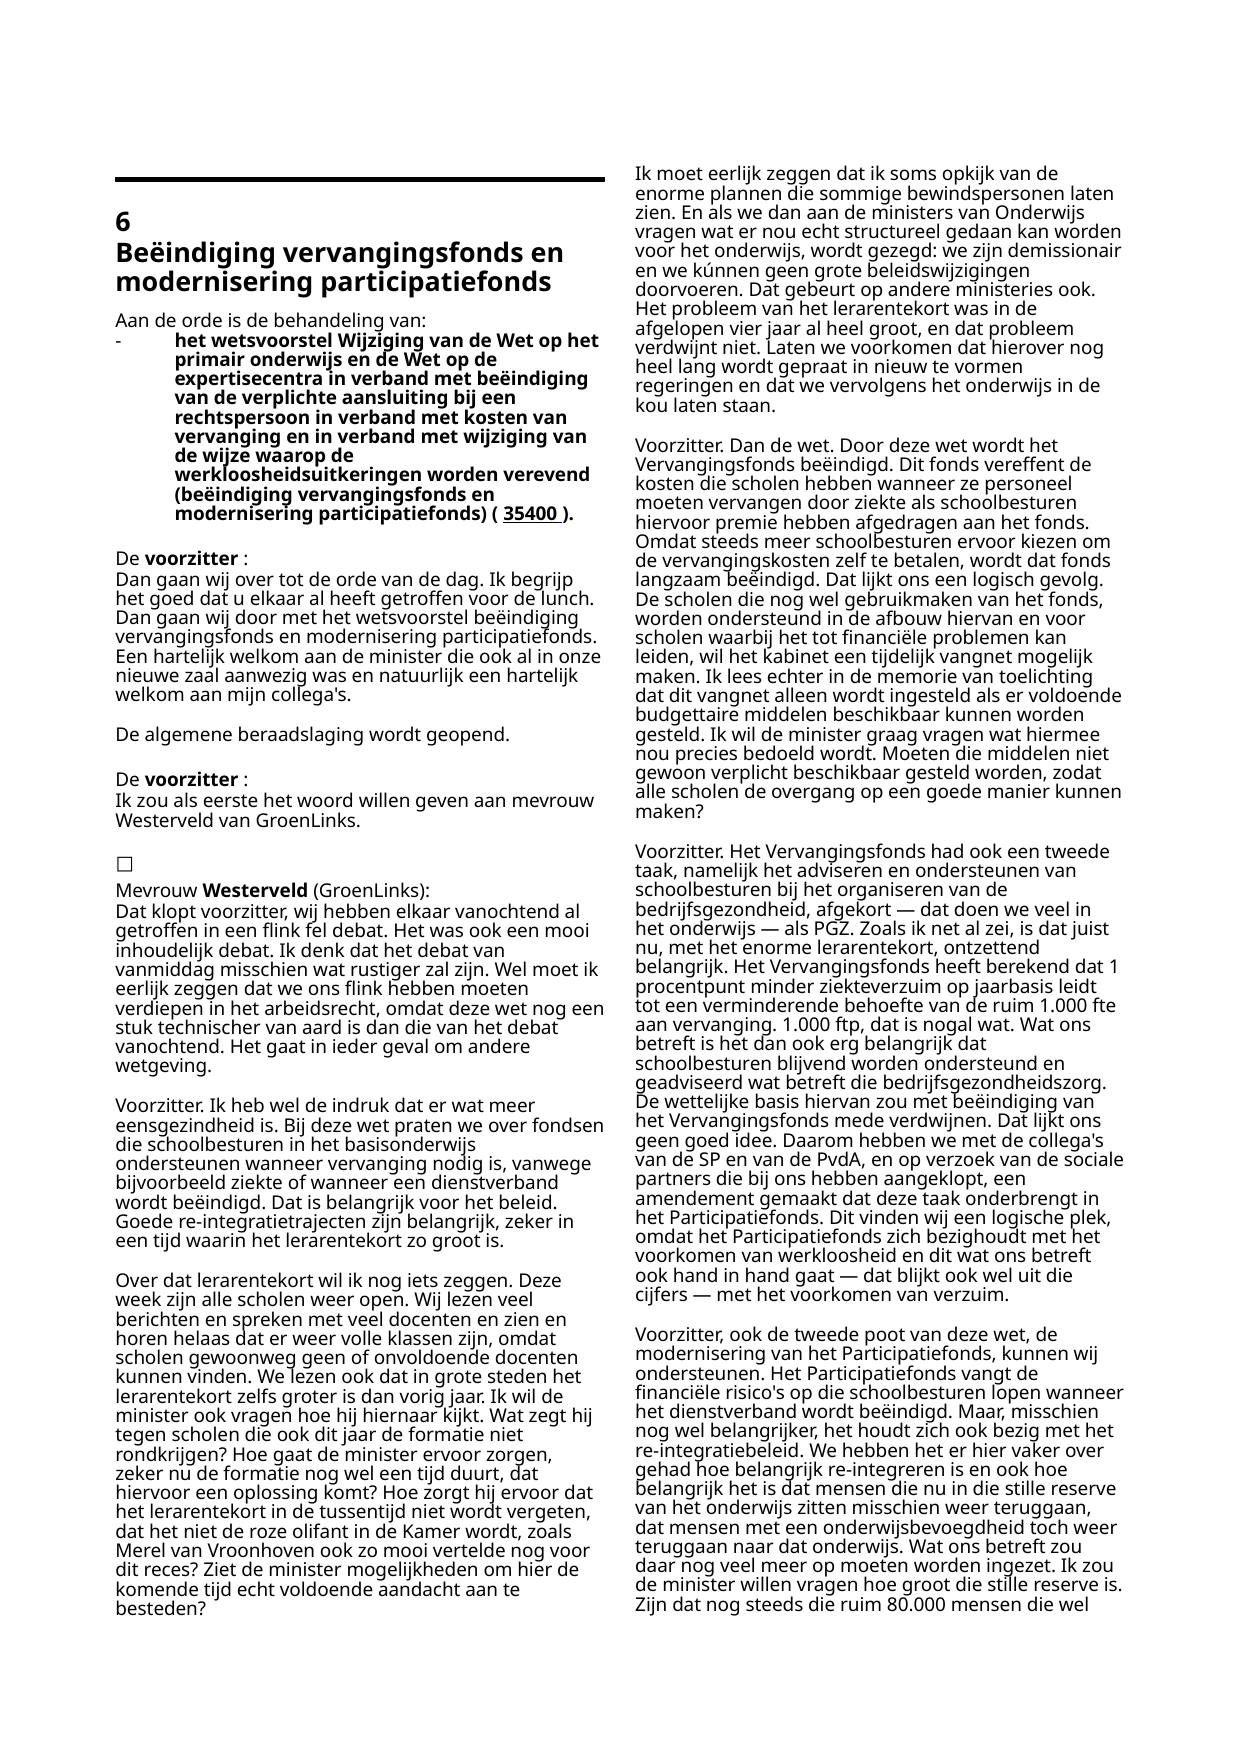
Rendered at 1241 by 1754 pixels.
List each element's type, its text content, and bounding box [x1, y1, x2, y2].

text Voorzitter. Het Vervangingsfonds had ook een tweede taak, namelijk het adviseren en ondersteunen van schoolbesturen bij het organiseren van de bedrijfsgezondheid, afgekort — dat doen we veel in het onderwijs — als PGZ. Zoals ik net al zei, is dat juist nu, met het enorme lerarentekort, ontzettend belangrijk. Het Vervangingsfonds heeft berekend dat 1 procentpunt minder ziekteverzuim op jaarbasis leidt tot een verminderende behoefte van de ruim 1.000 fte aan vervanging. 1.000 ftp, dat is nogal wat. Wat ons betreft is het dan ook erg belangrijk dat schoolbesturen blijvend worden ondersteund en geadviseerd wat betreft die bedrijfsgezondheidszorg. De wettelijke basis hiervan zou met beëindiging van het Vervangingsfonds mede verdwijnen. Dat lijkt ons geen goed idee. Daarom hebben we met de collega's van de SP en van de PvdA, en op verzoek van de sociale partners die bij ons hebben aangeklopt, een amendement gemaakt dat deze taak onderbrengt in het Participatiefonds. Dit vinden wij een logische plek, omdat het Participatiefonds zich bezighoudt met het voorkomen van werkloosheid en dit wat ons betreft ook hand in hand gaat — dat blijkt ook wel uit die cijfers — met het voorkomen van verzuim. [635, 843, 1125, 1305]
text Beëindiging vervangingsfonds en modernisering participatiefonds [115, 239, 605, 312]
text ⬜ [115, 852, 605, 877]
text De voorzitter : [115, 545, 605, 571]
text Ik zou als eerste het woord willen geven aan mevrouw Westerveld van GroenLinks. [115, 792, 605, 831]
text Dat klopt voorzitter, wij hebben elkaar vanochtend al getroffen in een flink fel debat. Het was ook een mooi inhoudelijk debat. Ik denk dat het debat van vanmiddag misschien wat rustiger zal zijn. Wel moet ik eerlijk zeggen dat we ons flink hebben moeten verdiepen in het arbeidsrecht, omdat deze wet nog een stuk technischer van aard is dan die van het debat vanochtend. Het gaat in ieder geval om andere wetgeving. [115, 903, 605, 1077]
text Dan gaan wij over tot de orde van de dag. Ik begrijp het goed dat u elkaar al heeft getroffen voor de lunch. Dan gaan wij door met het wetsvoorstel beëindiging vervangingsfonds en modernisering participatiefonds. Een hartelijk welkom aan de minister die ook al in onze nieuwe zaal aanwezig was en natuurlijk een hartelijk welkom aan mijn collega's. [115, 571, 605, 706]
list het wetsvoorstel Wijziging van de Wet op het primair onderwijs en de Wet op de expertisecentra in verband met beëindiging van de verplichte aansluiting bij een rechtspersoon in verband met kosten van vervanging en in verband met wijziging van de wijze waarop de werkloosheidsuitkeringen worden verevend (beëindiging vervangingsfonds en modernisering participatiefonds) ( 35400 ). [115, 332, 605, 524]
text Voorzitter. Dan de wet. Door deze wet wordt het Vervangingsfonds beëindigd. Dit fonds vereffent de kosten die scholen hebben wanneer ze personeel moeten vervangen door ziekte als schoolbesturen hiervoor premie hebben afgedragen aan het fonds. Omdat steeds meer schoolbesturen ervoor kiezen om de vervangingskosten zelf te betalen, wordt dat fonds langzaam beëindigd. Dat lijkt ons een logisch gevolg. De scholen die nog wel gebruikmaken van het fonds, worden ondersteund in de afbouw hiervan en voor scholen waarbij het tot financiële problemen kan leiden, wil het kabinet een tijdelijk vangnet mogelijk maken. Ik lees echter in de memorie van toelichting dat dit vangnet alleen wordt ingesteld als er voldoende budgettaire middelen beschikbaar kunnen worden gesteld. Ik wil de minister graag vragen wat hiermee nou precies bedoeld wordt. Moeten die middelen niet gewoon verplicht beschikbaar gesteld worden, zodat alle scholen de overgang op een goede manier kunnen maken? [635, 437, 1125, 822]
text Mevrouw Westerveld (GroenLinks): [115, 877, 605, 903]
text Voorzitter, ook de tweede poot van deze wet, de modernisering van het Participatiefonds, kunnen wij ondersteunen. Het Participatiefonds vangt de financiële risico's op die schoolbesturen lopen wanneer het dienstverband wordt beëindigd. Maar, misschien nog wel belangrijker, het houdt zich ook bezig met het re-integratiebeleid. We hebben het er hier vaker over gehad hoe belangrijk re-integreren is en ook hoe belangrijk het is dat mensen die nu in die stille reserve van het onderwijs zitten misschien weer teruggaan, dat mensen met een onderwijsbevoegdheid toch weer teruggaan naar dat onderwijs. Wat ons betreft zou daar nog veel meer op moeten worden ingezet. Ik zou de minister willen vragen hoe groot die stille reserve is. Zijn dat nog steeds die ruim 80.000 mensen die wel [635, 1326, 1125, 1615]
text Voorzitter. Ik heb wel de indruk dat er wat meer eensgezindheid is. Bij deze wet praten we over fondsen die schoolbesturen in het basisonderwijs ondersteunen wanneer vervanging nodig is, vanwege bijvoorbeeld ziekte of wanneer een dienstverband wordt beëindigd. Dat is belangrijk voor het beleid. Goede re-integratietrajecten zijn belangrijk, zeker in een tijd waarin het lerarentekort zo groot is. [115, 1097, 605, 1251]
text Ik moet eerlijk zeggen dat ik soms opkijk van de enorme plannen die sommige bewindspersonen laten zien. En als we dan aan de ministers van Onderwijs vragen wat er nou echt structureel gedaan kan worden voor het onderwijs, wordt gezegd: we zijn demissionair en we kúnnen geen grote beleidswijzigingen doorvoeren. Dat gebeurt op andere ministeries ook. Het probleem van het lerarentekort was in de afgelopen vier jaar al heel groot, en dat probleem verdwijnt niet. Laten we voorkomen dat hierover nog heel lang wordt gepraat in nieuw te vormen regeringen en dat we vervolgens het onderwijs in de kou laten staan. [635, 165, 1125, 416]
text Over dat lerarentekort wil ik nog iets zeggen. Deze week zijn alle scholen weer open. Wij lezen veel berichten en spreken met veel docenten en zien en horen helaas dat er weer volle klassen zijn, omdat scholen gewoonweg geen of onvoldoende docenten kunnen vinden. We lezen ook dat in grote steden het lerarentekort zelfs groter is dan vorig jaar. Ik wil de minister ook vragen hoe hij hiernaar kijkt. Wat zegt hij tegen scholen die ook dit jaar de formatie niet rondkrijgen? Hoe gaat de minister ervoor zorgen, zeker nu de formatie nog wel een tijd duurt, dat hiervoor een oplossing komt? Hoe zorgt hij ervoor dat het lerarentekort in de tussentijd niet wordt vergeten, dat het niet de roze olifant in de Kamer wordt, zoals Merel van Vroonhoven ook zo mooi vertelde nog voor dit reces? Ziet de minister mogelijkheden om hier de komende tijd echt voldoende aandacht aan te besteden? [115, 1272, 605, 1619]
text Aan de orde is de behandeling van: [115, 312, 605, 332]
text De voorzitter : [115, 767, 605, 792]
text 6 [115, 203, 605, 239]
text De algemene beraadslaging wordt geopend. [115, 726, 605, 746]
